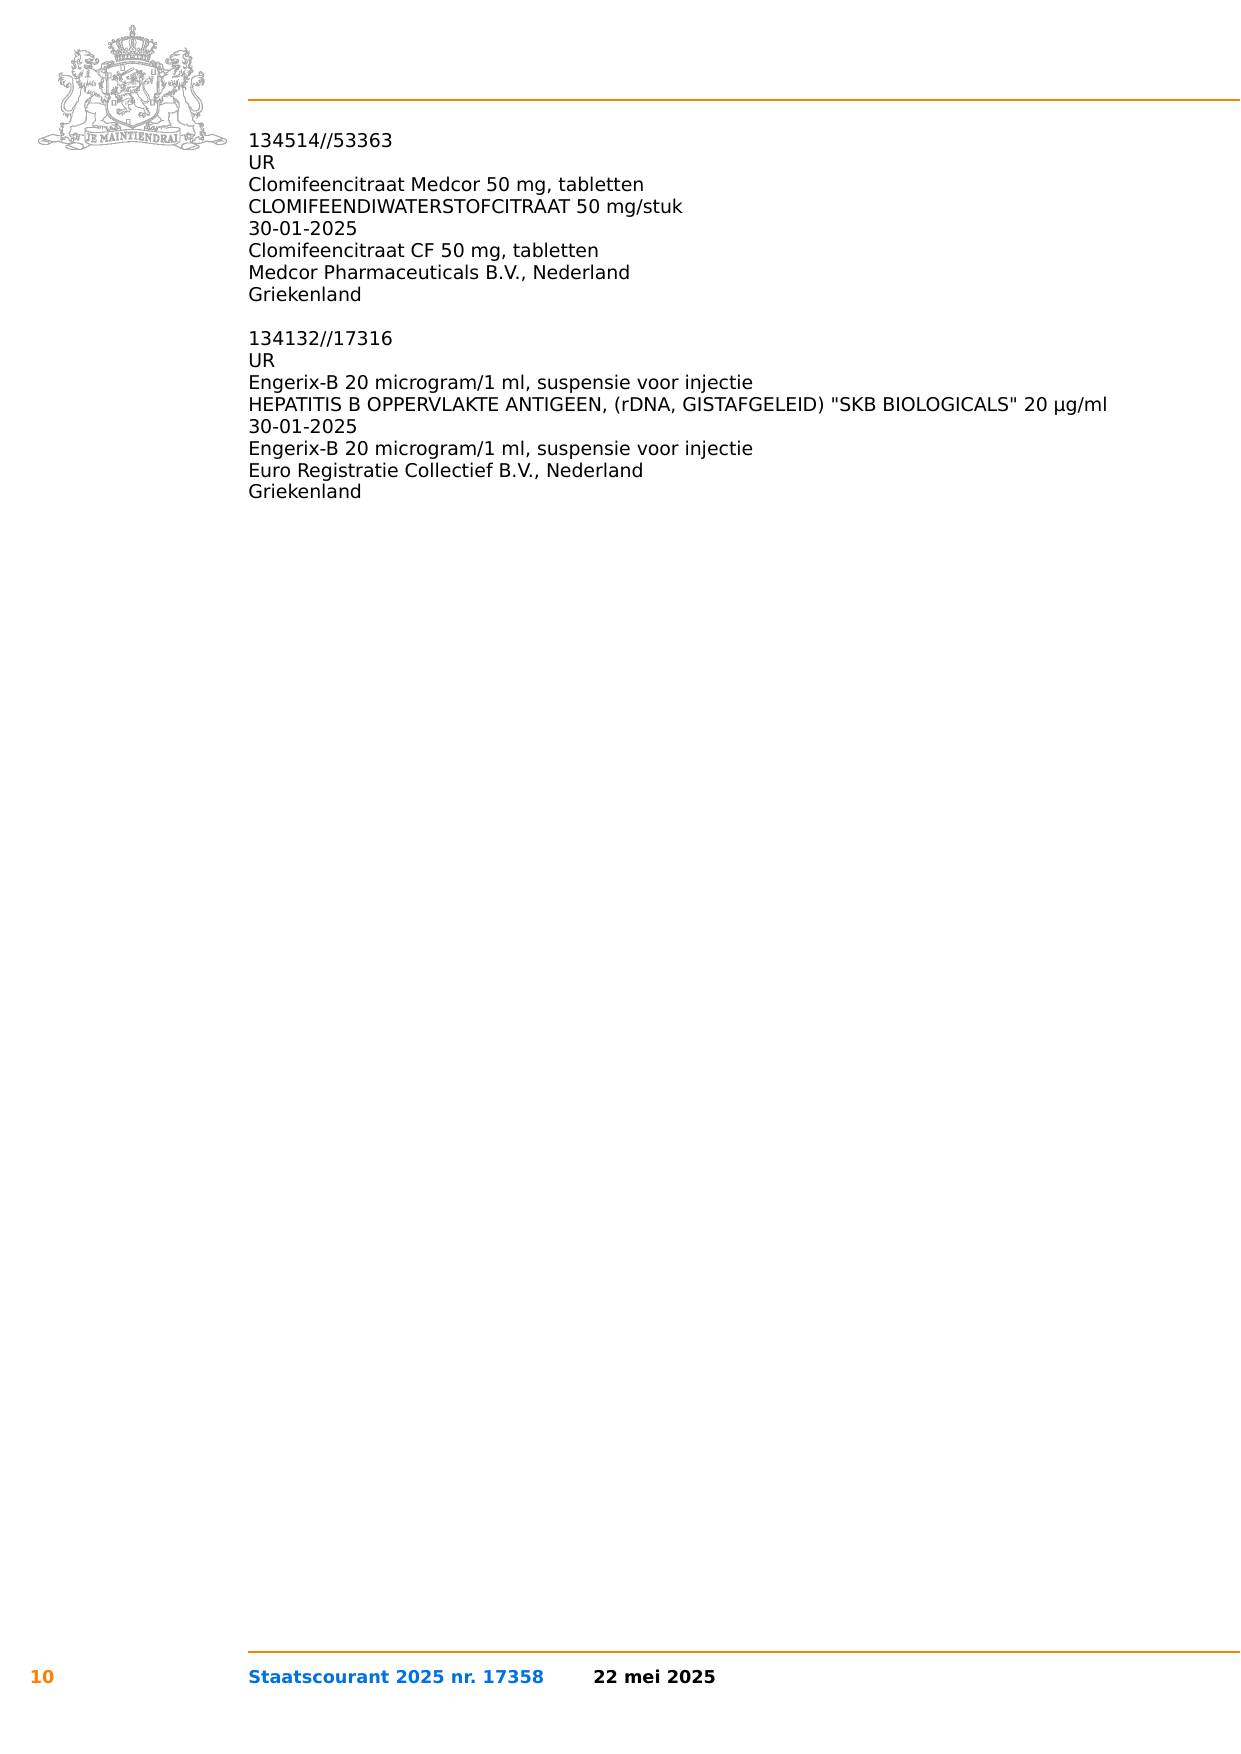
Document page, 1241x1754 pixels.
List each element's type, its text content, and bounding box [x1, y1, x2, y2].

text Engerix-B 20 microgram/1 ml, suspensie voor injectie [248, 372, 1163, 393]
text 30-01-2025 [248, 218, 1163, 240]
text 134514//53363 [248, 130, 1163, 152]
text Clomifeencitraat CF 50 mg, tabletten [248, 240, 1163, 262]
text 134132//17316 [248, 328, 1163, 349]
text Clomifeencitraat Medcor 50 mg, tabletten [248, 174, 1163, 196]
text HEPATITIS B OPPERVLAKTE ANTIGEEN, (rDNA, GISTAFGELEID) "SKB BIOLOGICALS" 20 µg/ml [248, 393, 1163, 416]
text UR [248, 349, 1163, 372]
text Medcor Pharmaceuticals B.V., Nederland [248, 262, 1163, 284]
text Griekenland [248, 284, 1163, 306]
text CLOMIFEENDIWATERSTOFCITRAAT 50 mg/stuk [248, 196, 1163, 218]
picture [38, 25, 227, 150]
text Euro Registratie Collectief B.V., Nederland [248, 459, 1163, 481]
text 30-01-2025 [248, 416, 1163, 437]
text Griekenland [248, 481, 1163, 503]
text Engerix-B 20 microgram/1 ml, suspensie voor injectie [248, 437, 1163, 459]
text UR [248, 152, 1163, 174]
